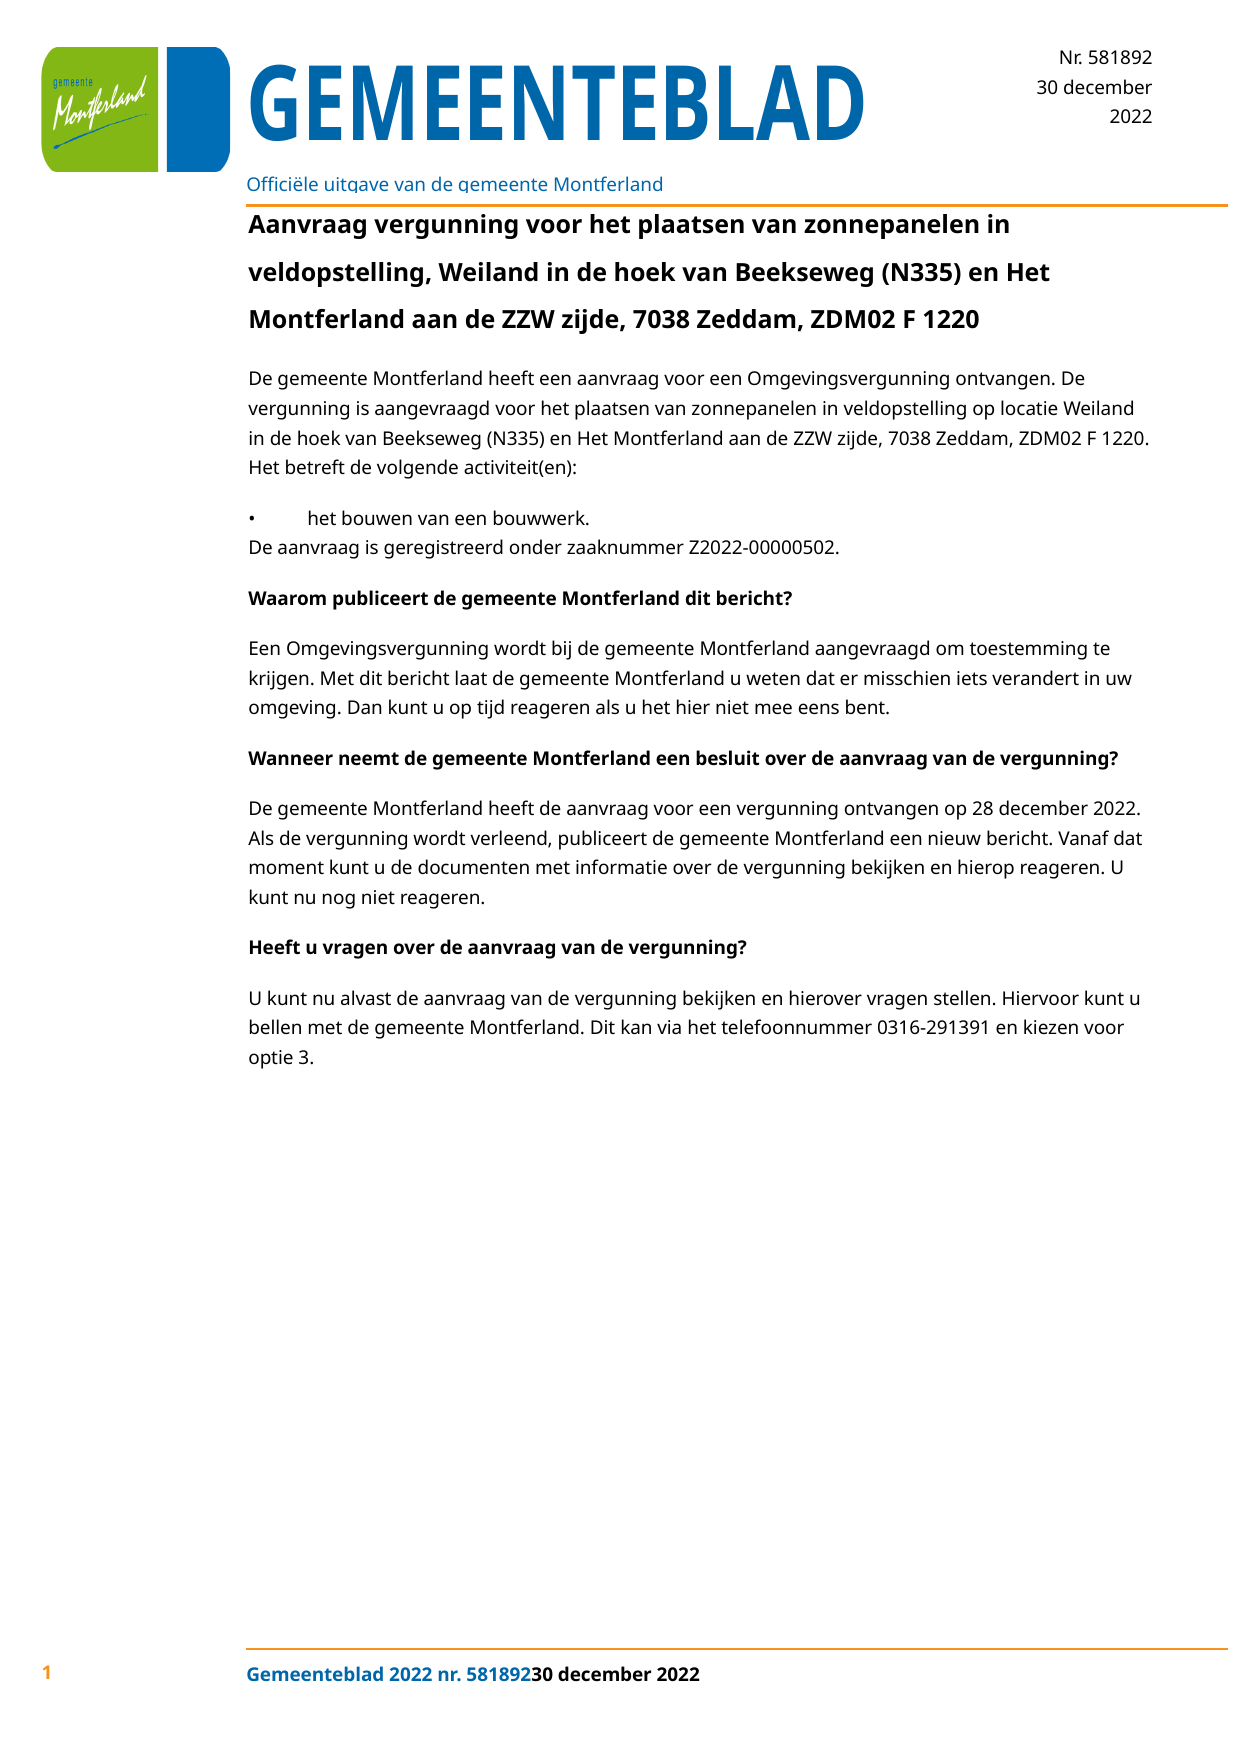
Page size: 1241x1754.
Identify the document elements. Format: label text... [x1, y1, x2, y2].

text De aanvraag is geregistreerd onder zaaknummer Z2022-00000502. [248, 534, 1152, 560]
text Waarom publiceert de gemeente Montferland dit bericht? [248, 585, 1152, 610]
text Een Omgevingsvergunning wordt bij de gemeente Montferland aangevraagd om toestemming te krijgen. Met dit bericht laat de gemeente Montferland u weten dat er misschien iets verandert in uw omgeving. Dan kunt u op tijd reageren als u het hier niet mee eens bent. [248, 635, 1152, 720]
picture [41, 47, 231, 172]
text Heeft u vragen over de aanvraag van de vergunning? [248, 934, 1152, 960]
list het bouwen van een bouwwerk. [248, 505, 1152, 530]
text Wanneer neemt de gemeente Montferland een besluit over de aanvraag van de vergunning? [248, 745, 1152, 770]
text U kunt nu alvast de aanvraag van de vergunning bekijken en hierover vragen stellen. Hiervoor kunt u bellen met de gemeente Montferland. Dit kan via het telefoonnummer 0316-291391 en kiezen voor optie 3. [248, 985, 1152, 1069]
text Aanvraag vergunning voor het plaatsen van zonnepanelen in veldopstelling, Weiland in de hoek van Beekseweg (N335) en Het Montferland aan de ZZW zijde, 7038 Zeddam, ZDM02 F 1220 [248, 207, 1152, 336]
text De gemeente Montferland heeft de aanvraag voor een vergunning ontvangen op 28 december 2022. Als de vergunning wordt verleend, publiceert de gemeente Montferland een nieuw bericht. Vanaf dat moment kunt u de documenten met informatie over de vergunning bekijken en hierop reageren. U kunt nu nog niet reageren. [248, 795, 1152, 909]
text De gemeente Montferland heeft een aanvraag voor een Omgevingsvergunning ontvangen. De vergunning is aangevraagd voor het plaatsen van zonnepanelen in veldopstelling op locatie Weiland in de hoek van Beekseweg (N335) en Het Montferland aan de ZZW zijde, 7038 Zeddam, ZDM02 F 1220. Het betreft de volgende activiteit(en): [248, 366, 1152, 480]
